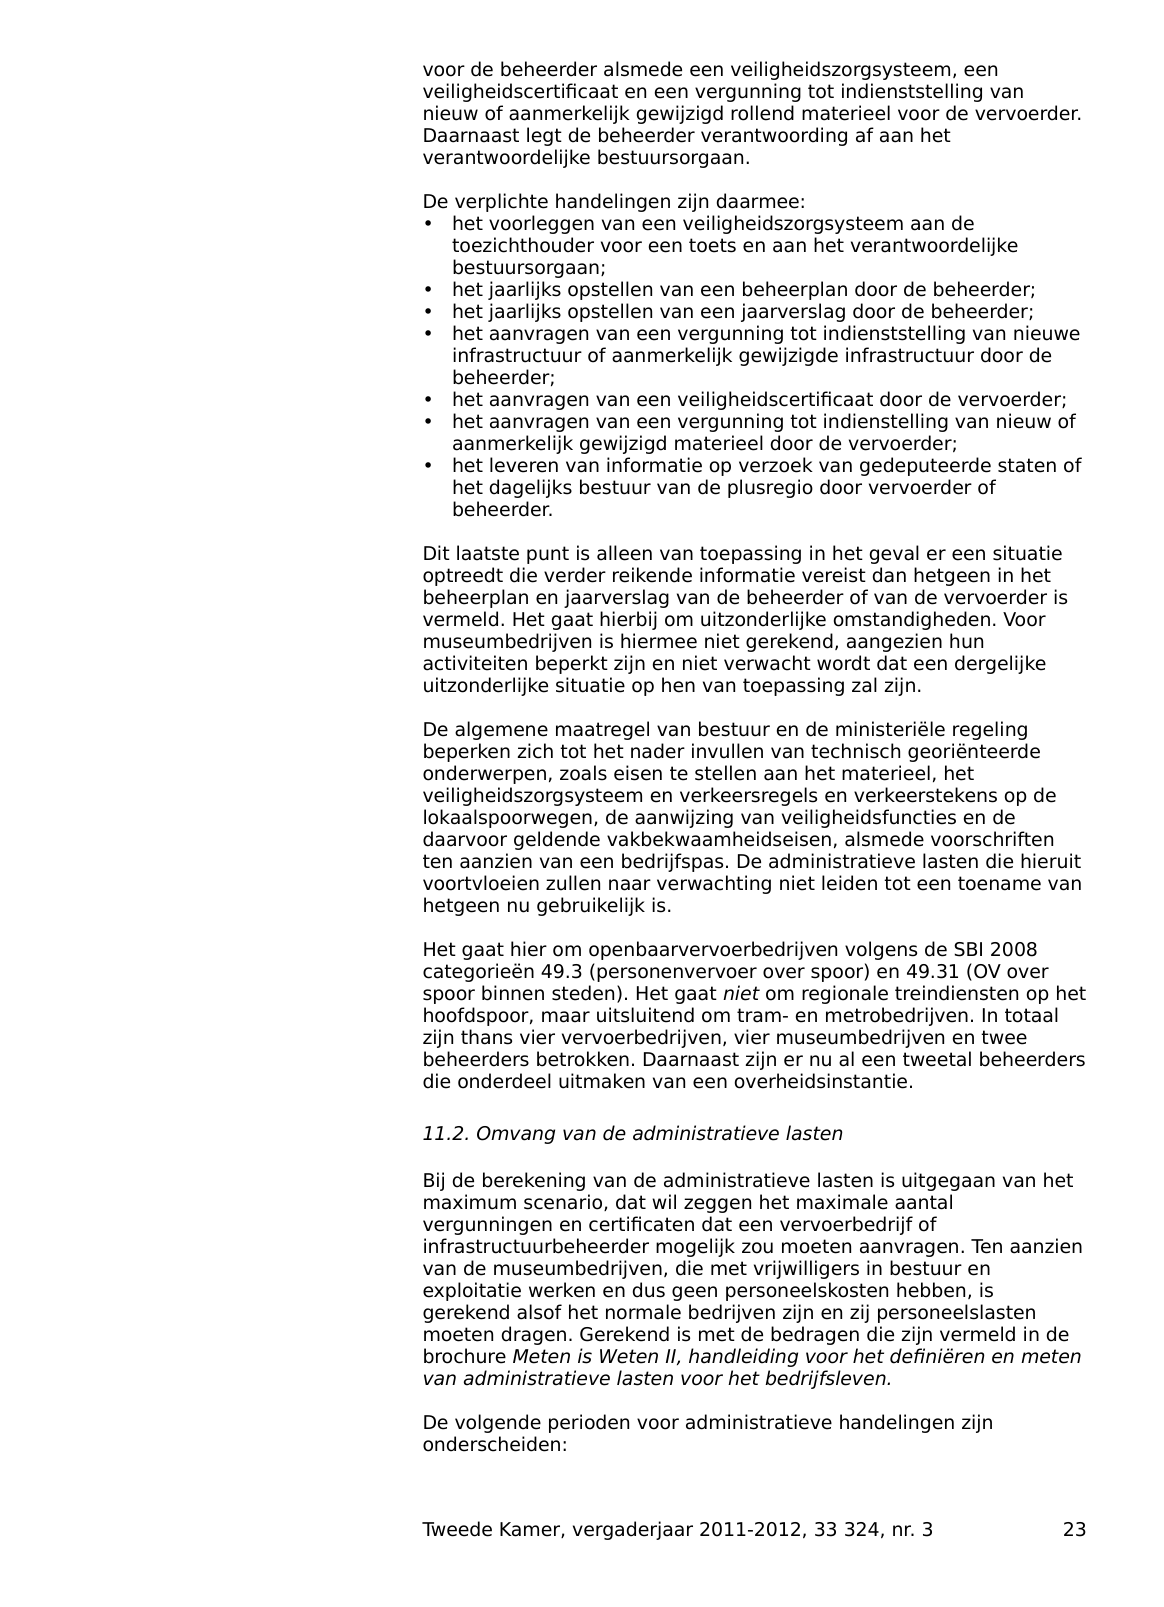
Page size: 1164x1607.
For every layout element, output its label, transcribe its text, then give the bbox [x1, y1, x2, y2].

text • het leveren van informatie op verzoek van gedeputeerde staten of het dagelijks bestuur van de plusregio door vervoerder of beheerder. [422, 455, 1087, 521]
subtitle 11.2. Omvang van de administratieve lasten [422, 1123, 1087, 1145]
text De verplichte handelingen zijn daarmee: [422, 191, 1087, 213]
text • het voorleggen van een veiligheidszorgsysteem aan de toezichthouder voor een toets en aan het verantwoordelijke bestuursorgaan; [422, 213, 1087, 279]
text Bij de berekening van de administratieve lasten is uitgegaan van het maximum scenario, dat wil zeggen het maximale aantal vergunningen en certificaten dat een vervoerbedrijf of infrastructuurbeheerder mogelijk zou moeten aanvragen. Ten aanzien van de museumbedrijven, die met vrijwilligers in bestuur en exploitatie werken en dus geen personeelskosten hebben, is gerekend alsof het normale bedrijven zijn en zij personeelslasten moeten dragen. Gerekend is met de bedragen die zijn vermeld in de brochure Meten is Weten II, handleiding voor het definiëren en meten van administratieve lasten voor het bedrijfsleven. [422, 1170, 1087, 1390]
text • het aanvragen van een veiligheidscertificaat door de vervoerder; [422, 389, 1087, 411]
text Dit laatste punt is alleen van toepassing in het geval er een situatie optreedt die verder reikende informatie vereist dan hetgeen in het beheerplan en jaarverslag van de beheerder of van de vervoerder is vermeld. Het gaat hierbij om uitzonderlijke omstandigheden. Voor museumbedrijven is hiermee niet gerekend, aangezien hun activiteiten beperkt zijn en niet verwacht wordt dat een dergelijke uitzonderlijke situatie op hen van toepassing zal zijn. [422, 543, 1087, 697]
text De volgende perioden voor administratieve handelingen zijn onderscheiden: [422, 1412, 1087, 1456]
text Het gaat hier om openbaarvervoerbedrijven volgens de SBI 2008 categorieën 49.3 (personenvervoer over spoor) en 49.31 (OV over spoor binnen steden). Het gaat niet om regionale treindiensten op het hoofdspoor, maar uitsluitend om tram- en metrobedrijven. In totaal zijn thans vier vervoerbedrijven, vier museumbedrijven en twee beheerders betrokken. Daarnaast zijn er nu al een tweetal beheerders die onderdeel uitmaken van een overheidsinstantie. [422, 939, 1087, 1093]
text De algemene maatregel van bestuur en de ministeriële regeling beperken zich tot het nader invullen van technisch georiënteerde onderwerpen, zoals eisen te stellen aan het materieel, het veiligheidszorgsysteem en verkeersregels en verkeerstekens op de lokaalspoorwegen, de aanwijzing van veiligheidsfuncties en de daarvoor geldende vakbekwaamheidseisen, alsmede voorschriften ten aanzien van een bedrijfspas. De administratieve lasten die hieruit voortvloeien zullen naar verwachting niet leiden tot een toename van hetgeen nu gebruikelijk is. [422, 719, 1087, 917]
text • het jaarlijks opstellen van een jaarverslag door de beheerder; [422, 301, 1087, 323]
text voor de beheerder alsmede een veiligheidszorgsysteem, een veiligheidscertificaat en een vergunning tot indienststelling van nieuw of aanmerkelijk gewijzigd rollend materieel voor de vervoerder. Daarnaast legt de beheerder verantwoording af aan het verantwoordelijke bestuursorgaan. [422, 59, 1087, 169]
text • het jaarlijks opstellen van een beheerplan door de beheerder; [422, 279, 1087, 301]
text • het aanvragen van een vergunning tot indienststelling van nieuwe infrastructuur of aanmerkelijk gewijzigde infrastructuur door de beheerder; [422, 323, 1087, 389]
text • het aanvragen van een vergunning tot indienstelling van nieuw of aanmerkelijk gewijzigd materieel door de vervoerder; [422, 411, 1087, 455]
